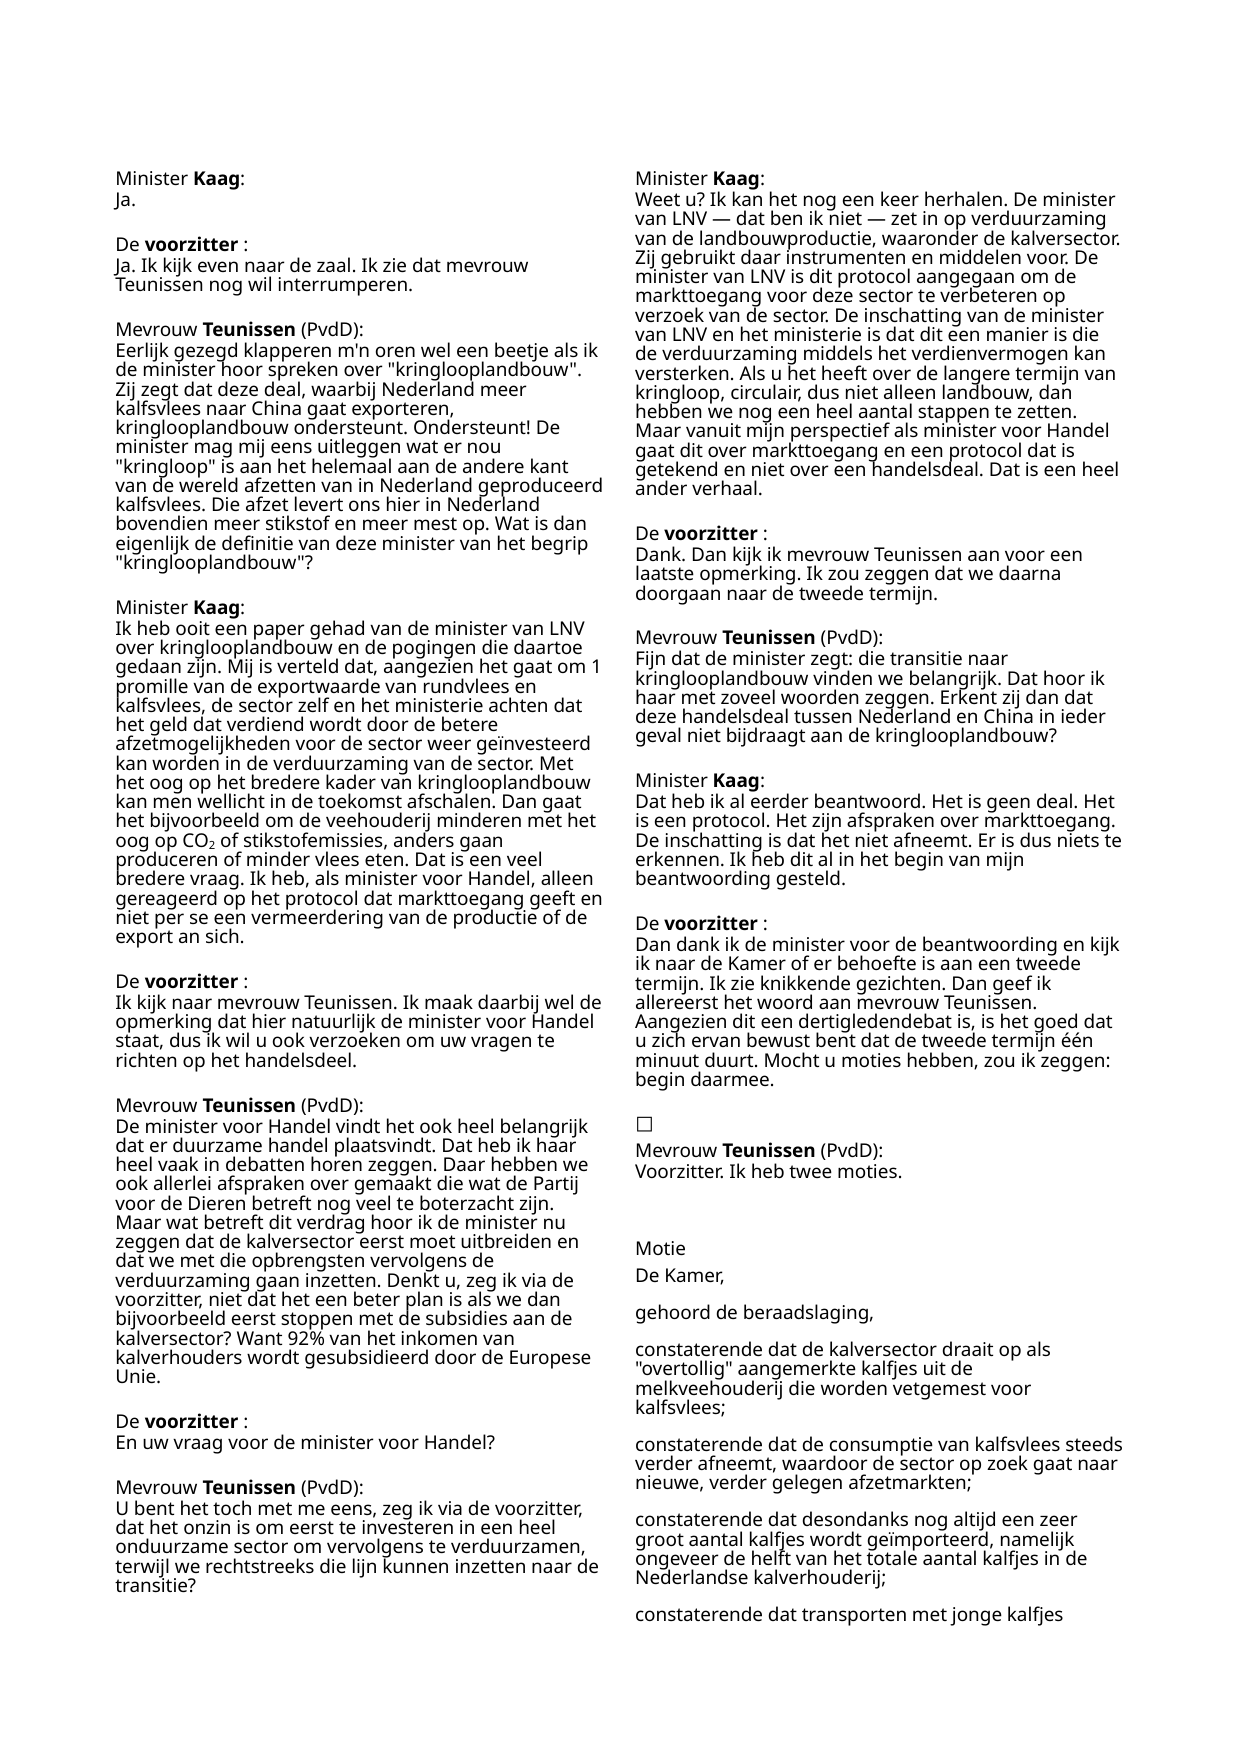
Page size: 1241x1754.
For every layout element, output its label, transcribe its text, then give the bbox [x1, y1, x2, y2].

text Motie [635, 1235, 1125, 1261]
text Eerlijk gezegd klapperen m'n oren wel een beetje als ik de minister hoor spreken over "kringlooplandbouw". Zij zegt dat deze deal, waarbij Nederland meer kalfsvlees naar China gaat exporteren, kringlooplandbouw ondersteunt. Ondersteunt! De minister mag mij eens uitleggen wat er nou "kringloop" is aan het helemaal aan de andere kant van de wereld afzetten van in Nederland geproduceerd kalfsvlees. Die afzet levert ons hier in Nederland bovendien meer stikstof en meer mest op. Wat is dan eigenlijk de definitie van deze minister van het begrip "kringlooplandbouw"? [115, 342, 605, 573]
text constaterende dat transporten met jonge kalfjes [635, 1606, 1125, 1625]
text Minister Kaag: [115, 594, 605, 620]
text Ik kijk naar mevrouw Teunissen. Ik maak daarbij wel de opmerking dat hier natuurlijk de minister voor Handel staat, dus ik wil u ook verzoeken om uw vragen te richten op het handelsdeel. [115, 994, 605, 1071]
text De voorzitter : [635, 910, 1125, 936]
text Voorzitter. Ik heb twee moties. [635, 1163, 1125, 1182]
text Mevrouw Teunissen (PvdD): [635, 1137, 1125, 1163]
text constaterende dat de consumptie van kalfsvlees steeds verder afneemt, waardoor de sector op zoek gaat naar nieuwe, verder gelegen afzetmarkten; [635, 1436, 1125, 1493]
text Minister Kaag: [635, 165, 1125, 191]
text De Kamer, [635, 1267, 1125, 1286]
text De minister voor Handel vindt het ook heel belangrijk dat er duurzame handel plaatsvindt. Dat heb ik haar heel vaak in debatten horen zeggen. Daar hebben we ook allerlei afspraken over gemaakt die wat de Partij voor de Dieren betreft nog veel te boterzacht zijn. Maar wat betreft dit verdrag hoor ik de minister nu zeggen dat de kalversector eerst moet uitbreiden en dat we met die opbrengsten vervolgens de verduurzaming gaan inzetten. Denkt u, zeg ik via de voorzitter, niet dat het een beter plan is als we dan bijvoorbeeld eerst stoppen met de subsidies aan de kalversector? Want 92% van het inkomen van kalverhouders wordt gesubsidieerd door de Europese Unie. [115, 1118, 605, 1387]
text Minister Kaag: [115, 165, 605, 191]
text gehoord de beraadslaging, [635, 1304, 1125, 1323]
text De voorzitter : [635, 520, 1125, 546]
text Fijn dat de minister zegt: die transitie naar kringlooplandbouw vinden we belangrijk. Dat hoor ik haar met zoveel woorden zeggen. Erkent zij dan dat deze handelsdeal tussen Nederland en China in ieder geval niet bijdraagt aan de kringlooplandbouw? [635, 650, 1125, 747]
text Mevrouw Teunissen (PvdD): [635, 624, 1125, 650]
text Dank. Dan kijk ik mevrouw Teunissen aan voor een laatste opmerking. Ik zou zeggen dat we daarna doorgaan naar de tweede termijn. [635, 546, 1125, 604]
text Minister Kaag: [635, 767, 1125, 793]
text U bent het toch met me eens, zeg ik via de voorzitter, dat het onzin is om eerst te investeren in een heel onduurzame sector om vervolgens te verduurzamen, terwijl we rechtstreeks die lijn kunnen inzetten naar de transitie? [115, 1500, 605, 1596]
text constaterende dat de kalversector draait op als "overtollig" aangemerkte kalfjes uit de melkveehouderij die worden vetgemest voor kalfsvlees; [635, 1341, 1125, 1418]
text En uw vraag voor de minister voor Handel? [115, 1434, 605, 1453]
text Dan dank ik de minister voor de beantwoording en kijk ik naar de Kamer of er behoefte is aan een tweede termijn. Ik zie knikkende gezichten. Dan geef ik allereerst het woord aan mevrouw Teunissen. Aangezien dit een dertigledendebat is, is het goed dat u zich ervan bewust bent dat de tweede termijn één minuut duurt. Mocht u moties hebben, zou ik zeggen: begin daarmee. [635, 936, 1125, 1090]
text ⬜ [635, 1111, 1125, 1137]
text Ja. [115, 191, 605, 210]
text Dat heb ik al eerder beantwoord. Het is geen deal. Het is een protocol. Het zijn afspraken over markttoegang. De inschatting is dat het niet afneemt. Er is dus niets te erkennen. Ik heb dit al in het begin van mijn beantwoording gesteld. [635, 793, 1125, 889]
text De voorzitter : [115, 1408, 605, 1434]
text Ik heb ooit een paper gehad van de minister van LNV over kringlooplandbouw en de pogingen die daartoe gedaan zijn. Mij is verteld dat, aangezien het gaat om 1 promille van de exportwaarde van rundvlees en kalfsvlees, de sector zelf en het ministerie achten dat het geld dat verdiend wordt door de betere afzetmogelijkheden voor de sector weer geïnvesteerd kan worden in de verduurzaming van de sector. Met het oog op het bredere kader van kringlooplandbouw kan men wellicht in de toekomst afschalen. Dan gaat het bijvoorbeeld om de veehouderij minderen met het oog op CO2 of stikstofemissies, anders gaan produceren of minder vlees eten. Dat is een veel bredere vraag. Ik heb, als minister voor Handel, alleen gereageerd op het protocol dat markttoegang geeft en niet per se een vermeerdering van de productie of de export an sich. [115, 620, 605, 947]
text De voorzitter : [115, 968, 605, 994]
text constaterende dat desondanks nog altijd een zeer groot aantal kalfjes wordt geïmporteerd, namelijk ongeveer de helft van het totale aantal kalfjes in de Nederlandse kalverhouderij; [635, 1511, 1125, 1588]
text Ja. Ik kijk even naar de zaal. Ik zie dat mevrouw Teunissen nog wil interrumperen. [115, 257, 605, 295]
text Mevrouw Teunissen (PvdD): [115, 1474, 605, 1500]
text De voorzitter : [115, 231, 605, 257]
text Weet u? Ik kan het nog een keer herhalen. De minister van LNV — dat ben ik niet — zet in op verduurzaming van de landbouwproductie, waaronder de kalversector. Zij gebruikt daar instrumenten en middelen voor. De minister van LNV is dit protocol aangegaan om de markttoegang voor deze sector te verbeteren op verzoek van de sector. De inschatting van de minister van LNV en het ministerie is dat dit een manier is die de verduurzaming middels het verdienvermogen kan versterken. Als u het heeft over de langere termijn van kringloop, circulair, dus niet alleen landbouw, dan hebben we nog een heel aantal stappen te zetten. Maar vanuit mijn perspectief als minister voor Handel gaat dit over markttoegang en een protocol dat is getekend en niet over een handelsdeal. Dat is een heel ander verhaal. [635, 191, 1125, 499]
text Mevrouw Teunissen (PvdD): [115, 1092, 605, 1118]
text Mevrouw Teunissen (PvdD): [115, 316, 605, 342]
